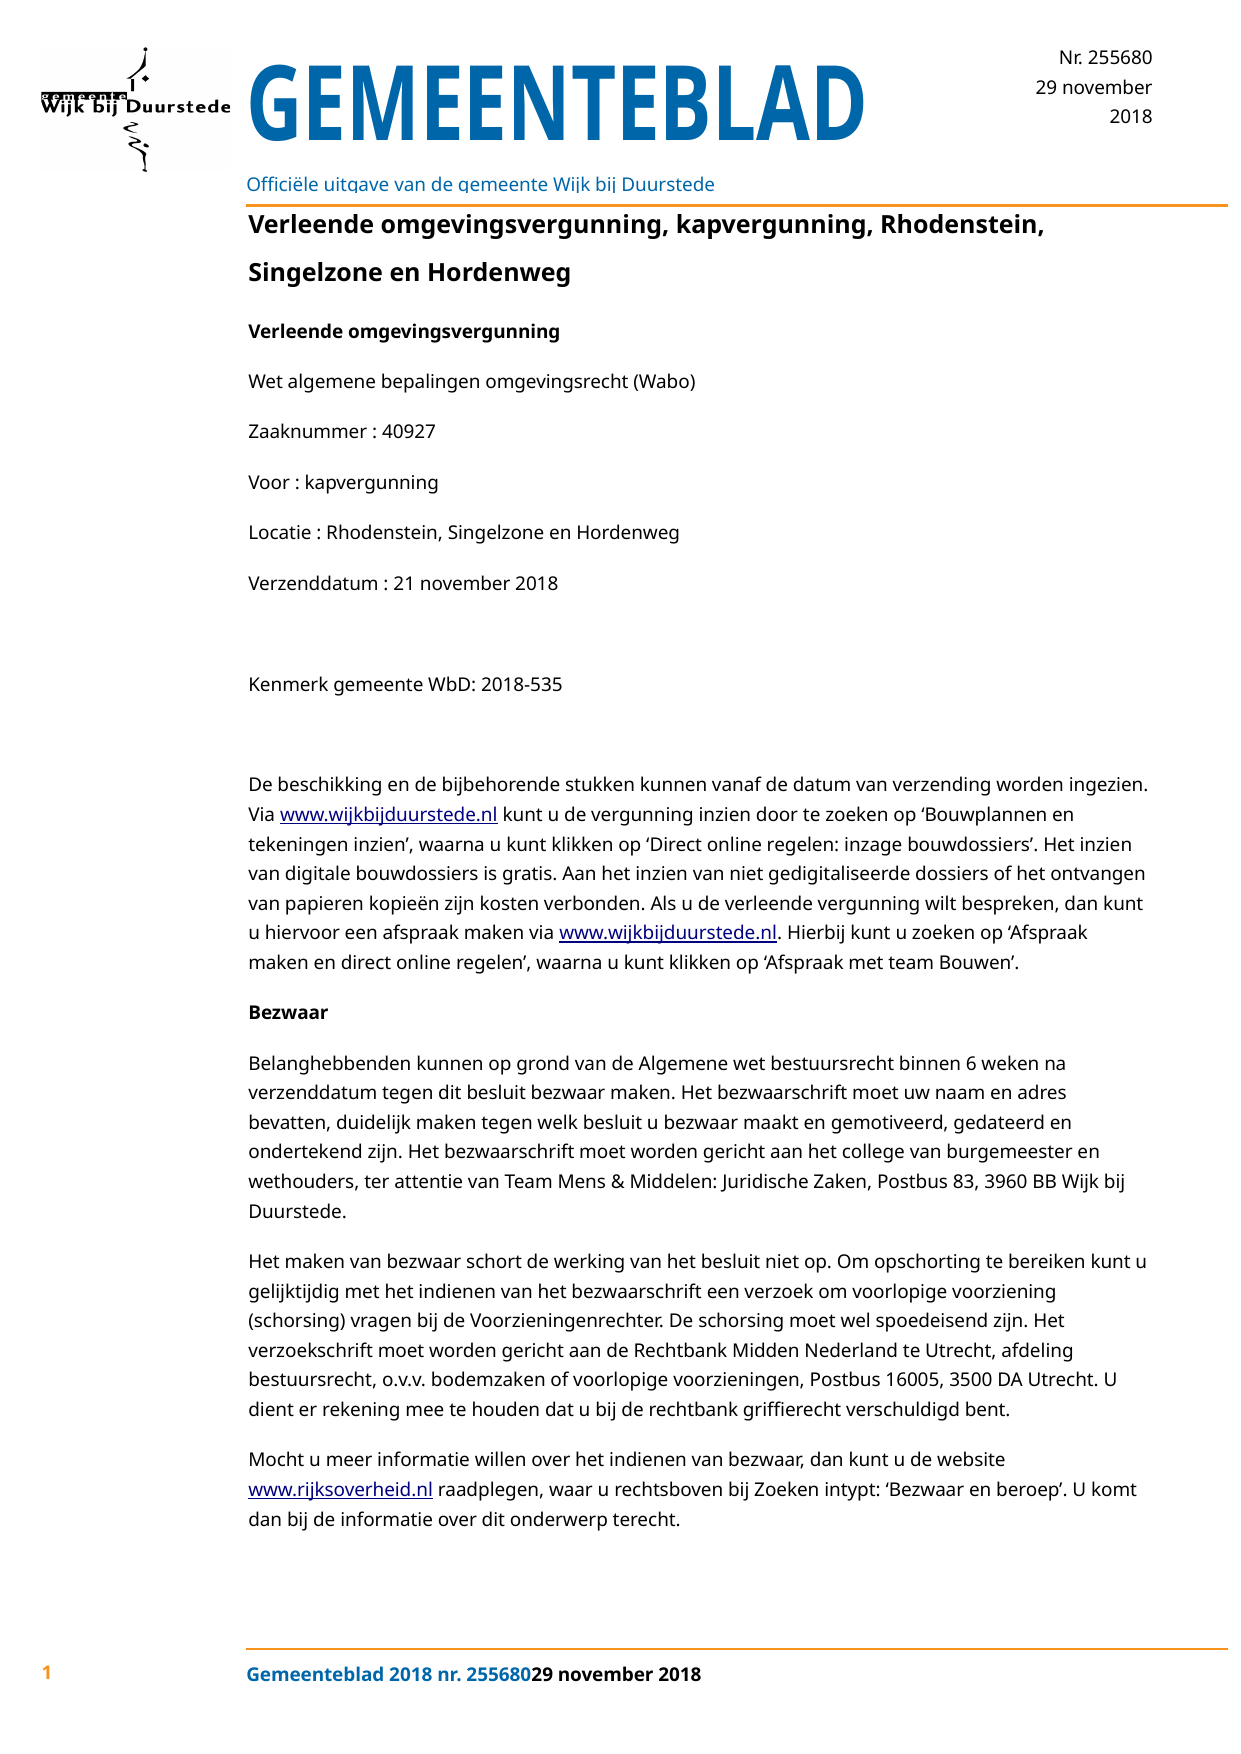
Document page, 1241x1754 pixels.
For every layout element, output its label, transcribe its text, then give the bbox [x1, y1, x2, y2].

text Belanghebbenden kunnen op grond van de Algemene wet bestuursrecht binnen 6 weken na verzenddatum tegen dit besluit bezwaar maken. Het bezwaarschrift moet uw naam en adres bevatten, duidelijk maken tegen welk besluit u bezwaar maakt en gemotiveerd, gedateerd en ondertekend zijn. Het bezwaarschrift moet worden gericht aan het college van burgemeester en wethouders, ter attentie van Team Mens & Middelen: Juridische Zaken, Postbus 83, 3960 BB Wijk bij Duurstede. [248, 1050, 1152, 1224]
text Wet algemene bepalingen omgevingsrecht (Wabo) [248, 368, 1152, 394]
text Bezwaar [248, 999, 1152, 1025]
text Verleende omgevingsvergunning [248, 318, 1152, 344]
text Voor : kapvergunning [248, 469, 1152, 495]
text De beschikking en de bijbehorende stukken kunnen vanaf de datum van verzending worden ingezien. Via www.wijkbijduurstede.nl kunt u de vergunning inzien door te zoeken op ‘Bouwplannen en tekeningen inzien’, waarna u kunt klikken op ‘Direct online regelen: inzage bouwdossiers’. Het inzien van digitale bouwdossiers is gratis. Aan het inzien van niet gedigitaliseerde dossiers of het ontvangen van papieren kopieën zijn kosten verbonden. Als u de verleende vergunning wilt bespreken, dan kunt u hiervoor een afspraak maken via www.wijkbijduurstede.nl. Hierbij kunt u zoeken op ‘Afspraak maken en direct online regelen’, waarna u kunt klikken op ‘Afspraak met team Bouwen’. [248, 772, 1152, 975]
text Zaaknummer : 40927 [248, 419, 1152, 444]
text Locatie : Rhodenstein, Singelzone en Hordenweg [248, 519, 1152, 545]
text Mocht u meer informatie willen over het indienen van bezwaar, dan kunt u de website www.rijksoverheid.nl raadplegen, waar u rechtsboven bij Zoeken intypt: ‘Bezwaar en beroep’. U komt dan bij de informatie over dit onderwerp terecht. [248, 1447, 1152, 1532]
text Kenmerk gemeente WbD: 2018-535 [248, 671, 1152, 697]
text Verleende omgevingsvergunning, kapvergunning, Rhodenstein, Singelzone en Hordenweg [248, 207, 1152, 288]
text Verzenddatum : 21 november 2018 [248, 570, 1152, 596]
text Het maken van bezwaar schort de werking van het besluit niet op. Om opschorting te bereiken kunt u gelijktijdig met het indienen van het bezwaarschrift een verzoek om voorlopige voorziening (schorsing) vragen bij de Voorzieningenrechter. De schorsing moet wel spoedeisend zijn. Het verzoekschrift moet worden gericht aan de Rechtbank Midden Nederland te Utrecht, afdeling bestuursrecht, o.v.v. bodemzaken of voorlopige voorzieningen, Postbus 16005, 3500 DA Utrecht. U dient er rekening mee te houden dat u bij de rechtbank griffierecht verschuldigd bent. [248, 1248, 1152, 1422]
picture [41, 47, 231, 172]
